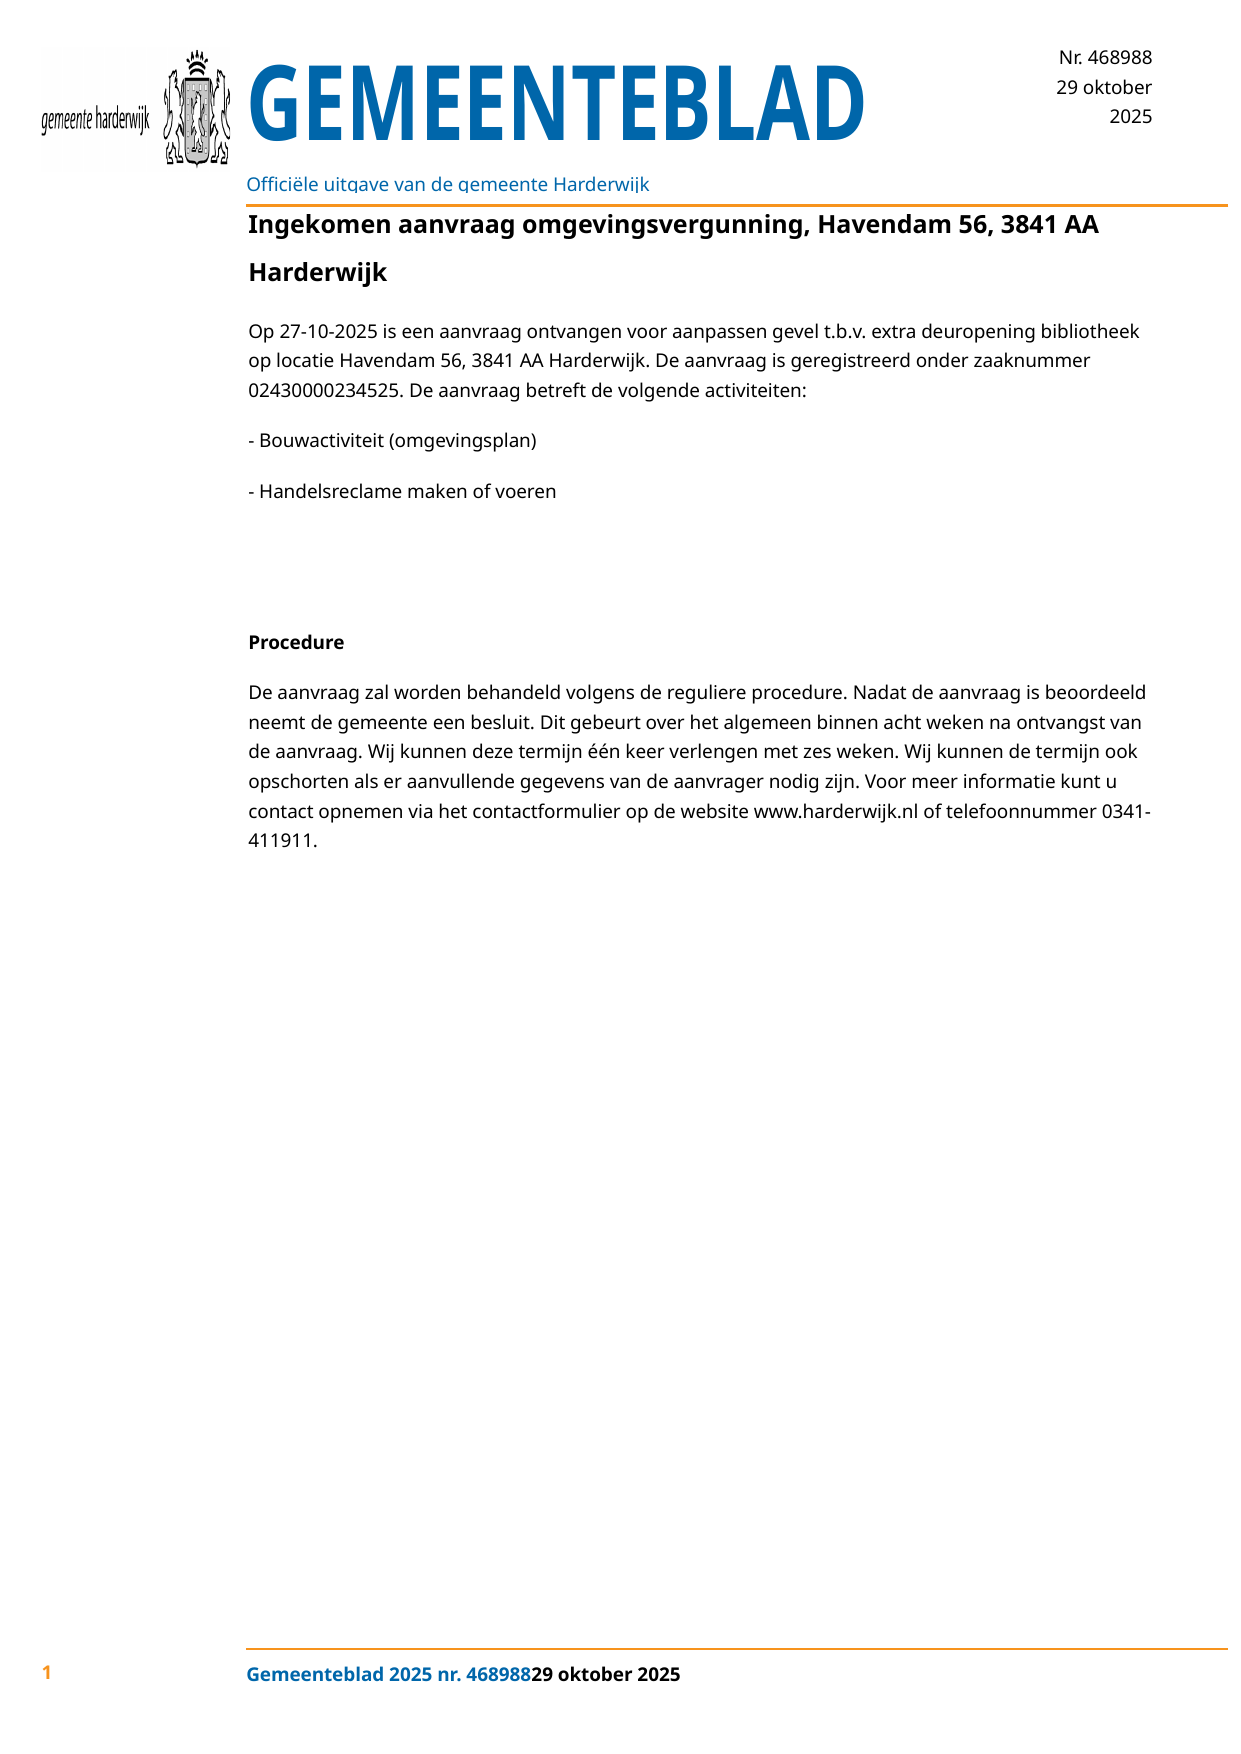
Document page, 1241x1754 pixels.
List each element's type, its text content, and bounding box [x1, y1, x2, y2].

text - Bouwactiviteit (omgevingsplan) [248, 427, 1152, 453]
text Ingekomen aanvraag omgevingsvergunning, Havendam 56, 3841 AA Harderwijk [248, 207, 1152, 288]
text Procedure [248, 629, 1152, 655]
picture [41, 47, 231, 172]
text De aanvraag zal worden behandeld volgens de reguliere procedure. Nadat de aanvraag is beoordeeld neemt de gemeente een besluit. Dit gebeurt over het algemeen binnen acht weken na ontvangst van de aanvraag. Wij kunnen deze termijn één keer verlengen met zes weken. Wij kunnen de termijn ook opschorten als er aanvullende gegevens van de aanvrager nodig zijn. Voor meer informatie kunt u contact opnemen via het contactformulier op de website www.harderwijk.nl of telefoonnummer 0341-411911. [248, 679, 1152, 853]
text Op 27-10-2025 is een aanvraag ontvangen voor aanpassen gevel t.b.v. extra deuropening bibliotheek op locatie Havendam 56, 3841 AA Harderwijk. De aanvraag is geregistreerd onder zaaknummer 02430000234525. De aanvraag betreft de volgende activiteiten: [248, 318, 1152, 403]
text - Handelsreclame maken of voeren [248, 478, 1152, 504]
